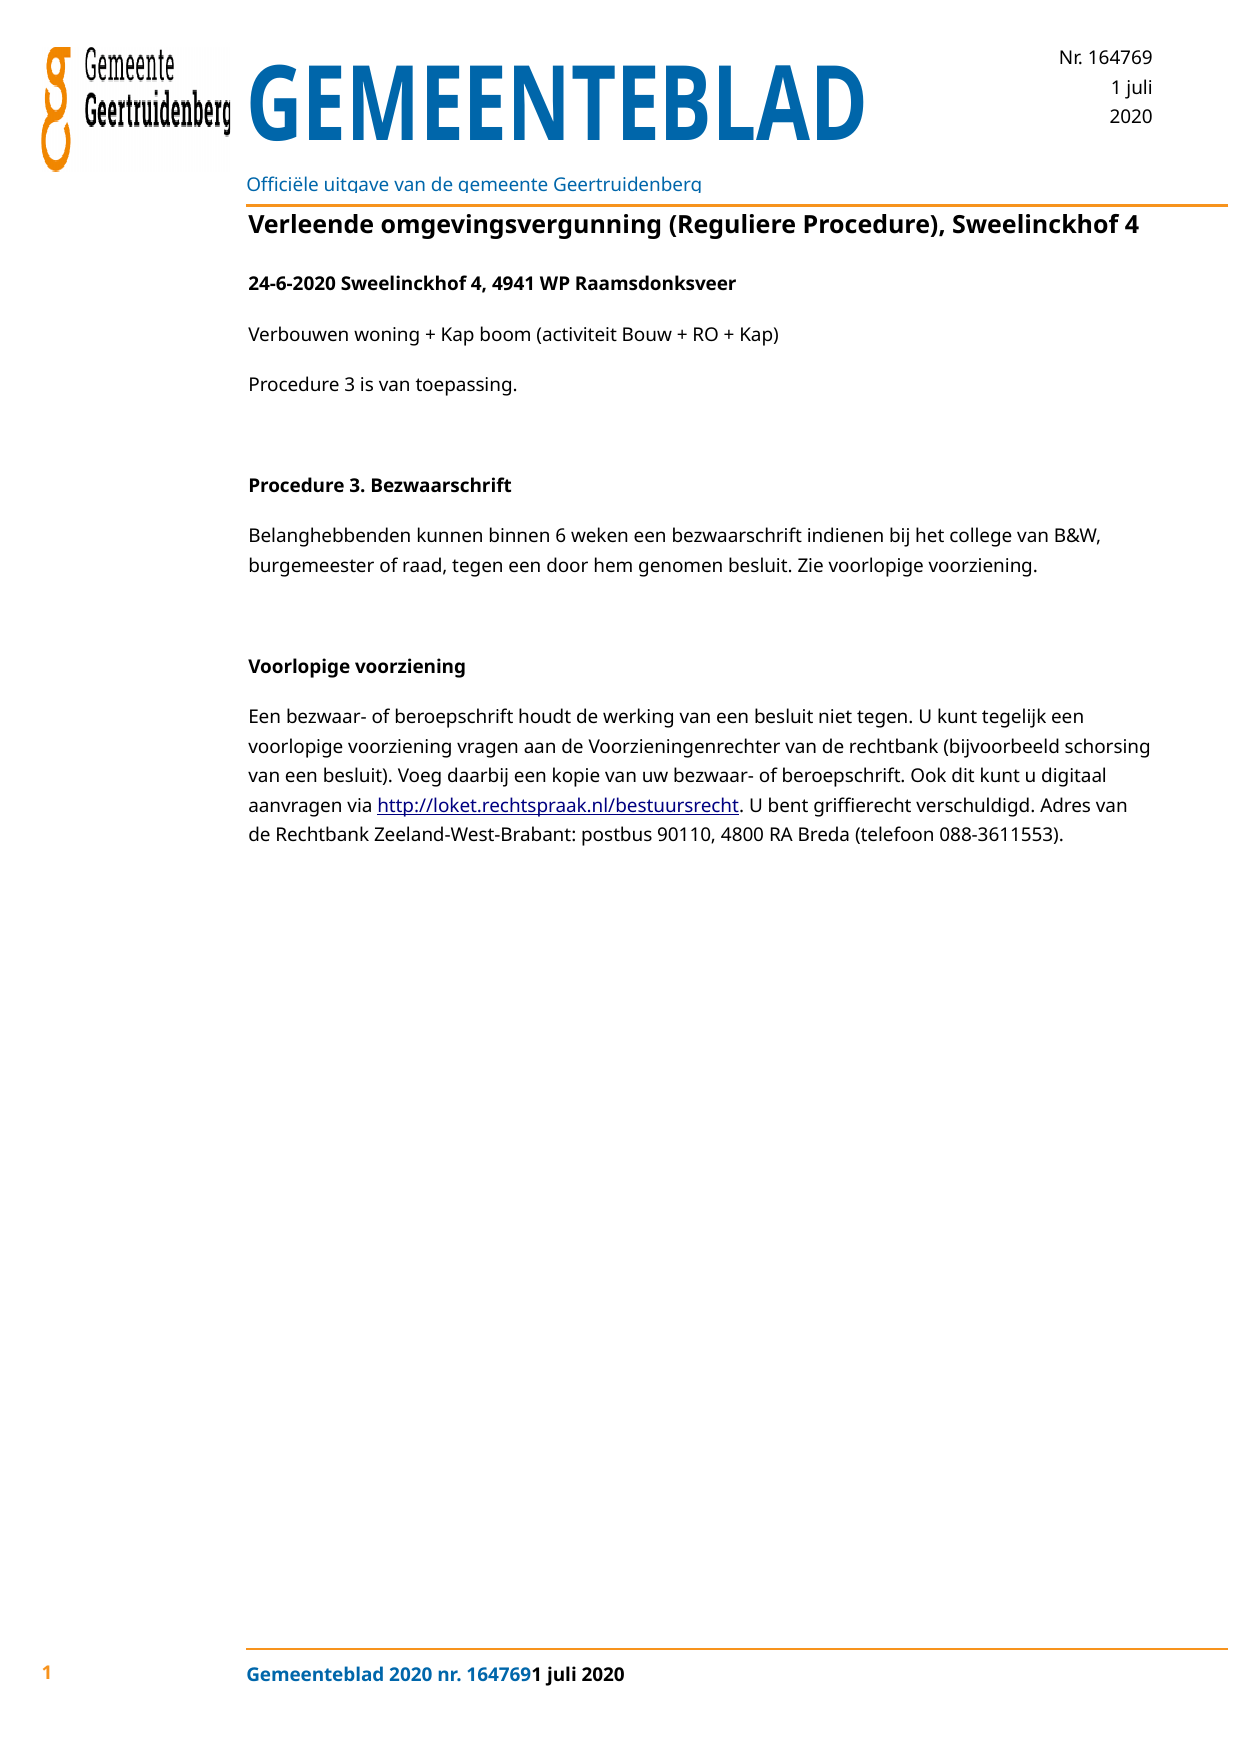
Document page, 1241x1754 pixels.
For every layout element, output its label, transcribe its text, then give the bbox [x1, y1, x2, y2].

text Procedure 3 is van toepassing. [248, 371, 1152, 397]
text Voorlopige voorziening [248, 653, 1152, 678]
text Belanghebbenden kunnen binnen 6 weken een bezwaarschrift indienen bij het college van B&W, burgemeester of raad, tegen een door hem genomen besluit. Zie voorlopige voorziening. [248, 522, 1152, 578]
text Procedure 3. Bezwaarschrift [248, 472, 1152, 498]
text Een bezwaar- of beroepschrift houdt de werking van een besluit niet tegen. U kunt tegelijk een voorlopige voorziening vragen aan de Voorzieningenrechter van de rechtbank (bijvoorbeeld schorsing van een besluit). Voeg daarbij een kopie van uw bezwaar- of beroepschrift. Ook dit kunt u digitaal aanvragen via http://loket.rechtspraak.nl/bestuursrecht. U bent griffierecht verschuldigd. Adres van de Rechtbank Zeeland-West-Brabant: postbus 90110, 4800 RA Breda (telefoon 088-3611553). [248, 703, 1152, 847]
text Verbouwen woning + Kap boom (activiteit Bouw + RO + Kap) [248, 321, 1152, 346]
picture [41, 47, 231, 172]
text Verleende omgevingsvergunning (Reguliere Procedure), Sweelinckhof 4 [248, 207, 1152, 241]
text 24-6-2020 Sweelinckhof 4, 4941 WP Raamsdonksveer [248, 270, 1152, 296]
